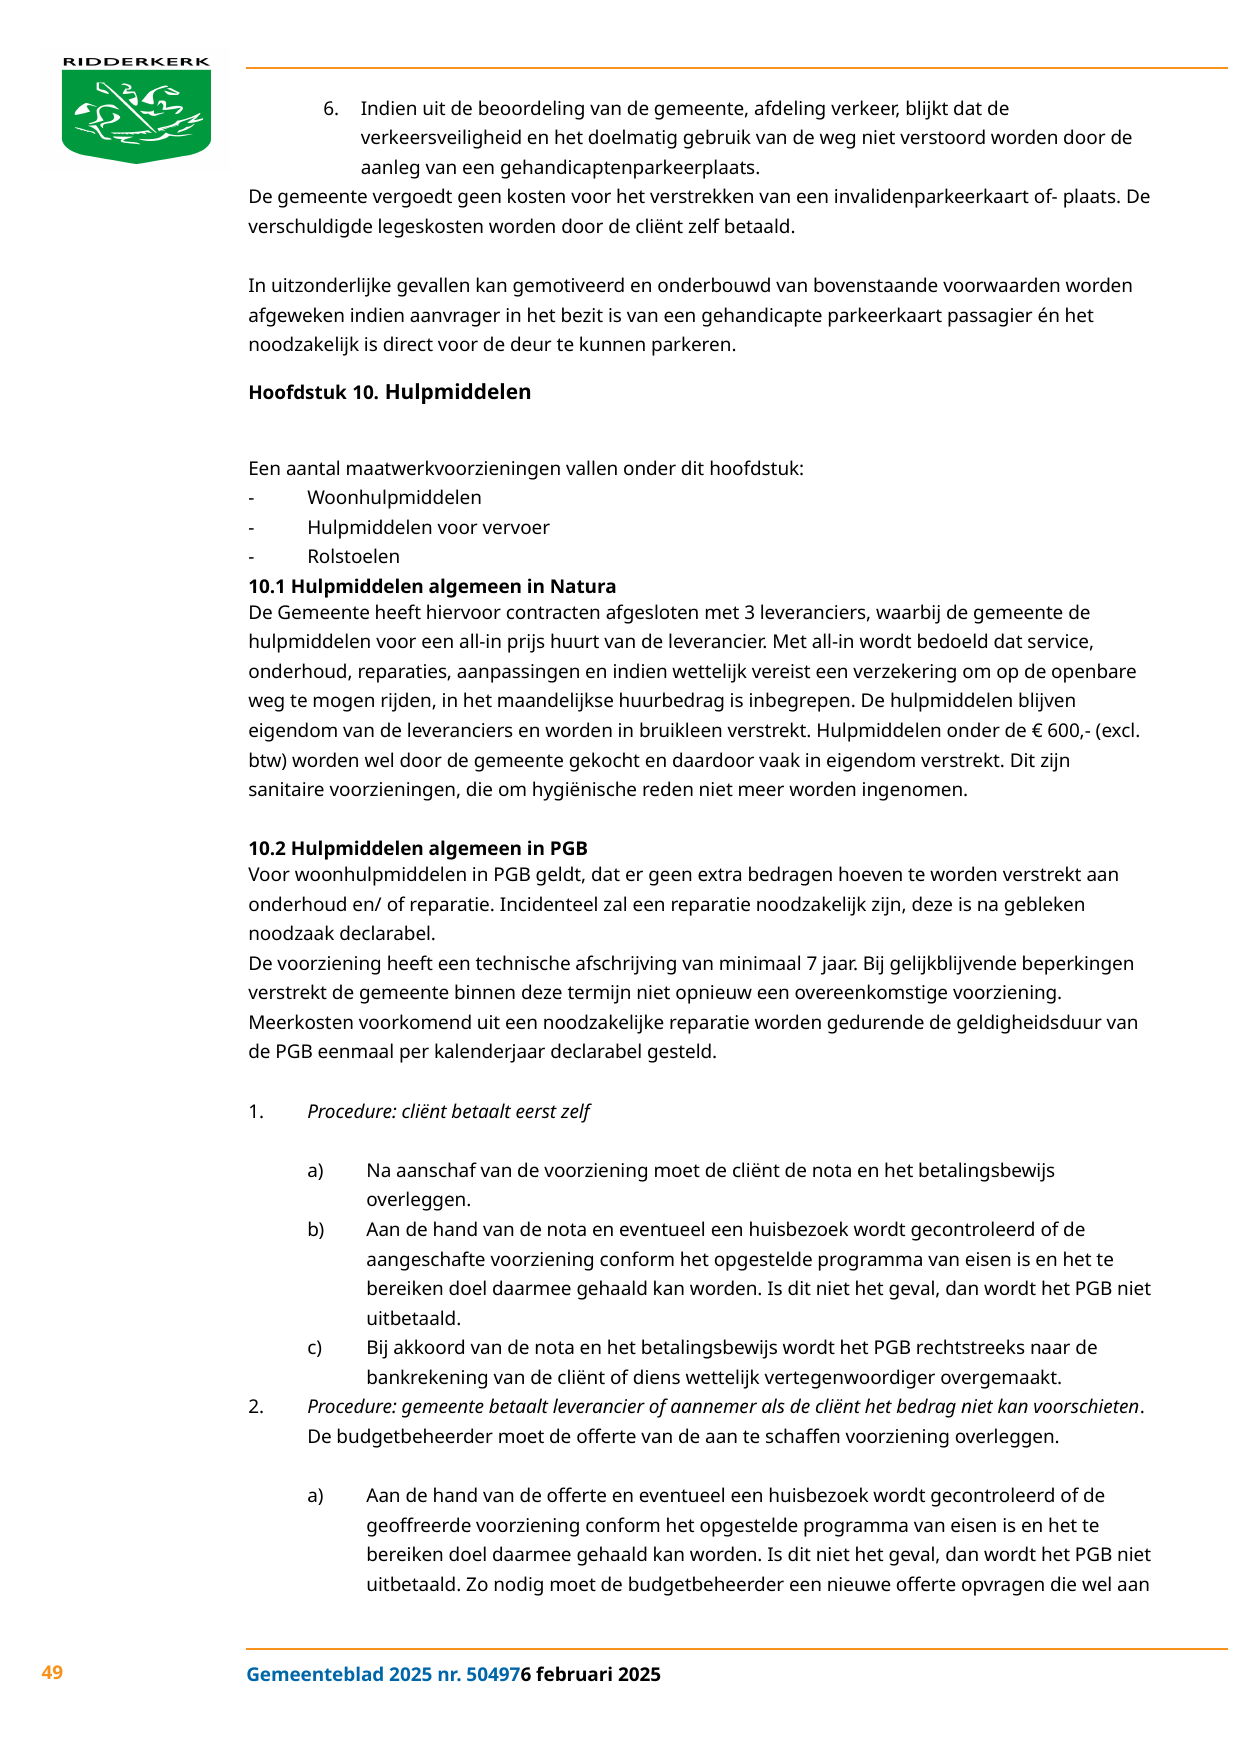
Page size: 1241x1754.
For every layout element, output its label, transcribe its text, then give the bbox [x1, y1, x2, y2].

list Indien uit de beoordeling van de gemeente, afdeling verkeer, blijkt dat de verkeersveiligheid en het doelmatig gebruik van de weg niet verstoord worden door de aanleg van een gehandicaptenparkeerplaats. [323, 95, 1152, 180]
text In uitzonderlijke gevallen kan gemotiveerd en onderbouwd van bovenstaande voorwaarden worden afgeweken indien aanvrager in het bezit is van een gehandicapte parkeerkaart passagier én het noodzakelijk is direct voor de deur te kunnen parkeren. [248, 272, 1152, 357]
list Na aanschaf van de voorziening moet de cliënt de nota en het betalingsbewijs overleggen. [307, 1157, 1152, 1212]
text Voor woonhulpmiddelen in PGB geldt, dat er geen extra bedragen hoeven te worden verstrekt aan onderhoud en/ of reparatie. Incidenteel zal een reparatie noodzakelijk zijn, deze is na gebleken noodzaak declarabel. [248, 861, 1152, 946]
text De gemeente vergoedt geen kosten voor het verstrekken van een invalidenparkeerkaart of- plaats. De verschuldigde legeskosten worden door de cliënt zelf betaald. [248, 183, 1152, 239]
text De voorziening heeft een technische afschrijving van minimaal 7 jaar. Bij gelijkblijvende beperkingen verstrekt de gemeente binnen deze termijn niet opnieuw een overeenkomstige voorziening. Meerkosten voorkomend uit een noodzakelijke reparatie worden gedurende de geldigheidsduur van de PGB eenmaal per kalenderjaar declarabel gesteld. [248, 950, 1152, 1064]
text 10.1 Hulpmiddelen algemeen in Natura [248, 573, 1152, 599]
text Een aantal maatwerkvoorzieningen vallen onder dit hoofdstuk: [248, 455, 1152, 481]
list Bij akkoord van de nota en het betalingsbewijs wordt het PGB rechtstreeks naar de bankrekening van de cliënt of diens wettelijk vertegenwoordiger overgemaakt. [307, 1334, 1152, 1390]
list Aan de hand van de nota en eventueel een huisbezoek wordt gecontroleerd of de aangeschafte voorziening conform het opgestelde programma van eisen is en het te bereiken doel daarmee gehaald kan worden. Is dit niet het geval, dan wordt het PGB niet uitbetaald. [307, 1216, 1152, 1331]
list Hulpmiddelen voor vervoer [248, 514, 1152, 540]
list Procedure: gemeente betaalt leverancier of aannemer als de cliënt het bedrag niet kan voorschieten. [248, 1394, 1152, 1419]
list Woonhulpmiddelen [248, 484, 1152, 510]
list De budgetbeheerder moet de offerte van de aan te schaffen voorziening overleggen. [248, 1423, 1152, 1449]
list Rolstoelen [248, 543, 1152, 569]
list Procedure: cliënt betaalt eerst zelf [248, 1098, 1152, 1124]
list Aan de hand van de offerte en eventueel een huisbezoek wordt gecontroleerd of de geoffreerde voorziening conform het opgestelde programma van eisen is en het te bereiken doel daarmee gehaald kan worden. Is dit niet het geval, dan wordt het PGB niet uitbetaald. Zo nodig moet de budgetbeheerder een nieuwe offerte opvragen die wel aan [307, 1482, 1152, 1597]
text 10.2 Hulpmiddelen algemeen in PGB [248, 836, 1152, 861]
picture [41, 47, 231, 172]
text De Gemeente heeft hiervoor contracten afgesloten met 3 leveranciers, waarbij de gemeente de hulpmiddelen voor een all-in prijs huurt van de leverancier. Met all-in wordt bedoeld dat service, onderhoud, reparaties, aanpassingen en indien wettelijk vereist een verzekering om op de openbare weg te mogen rijden, in het maandelijkse huurbedrag is inbegrepen. De hulpmiddelen blijven eigendom van de leveranciers en worden in bruikleen verstrekt. Hulpmiddelen onder de € 600,- (excl. btw) worden wel door de gemeente gekocht en daardoor vaak in eigendom verstrekt. Dit zijn sanitaire voorzieningen, die om hygiënische reden niet meer worden ingenomen. [248, 599, 1152, 802]
text Hoofdstuk 10. Hulpmiddelen [248, 377, 1152, 406]
